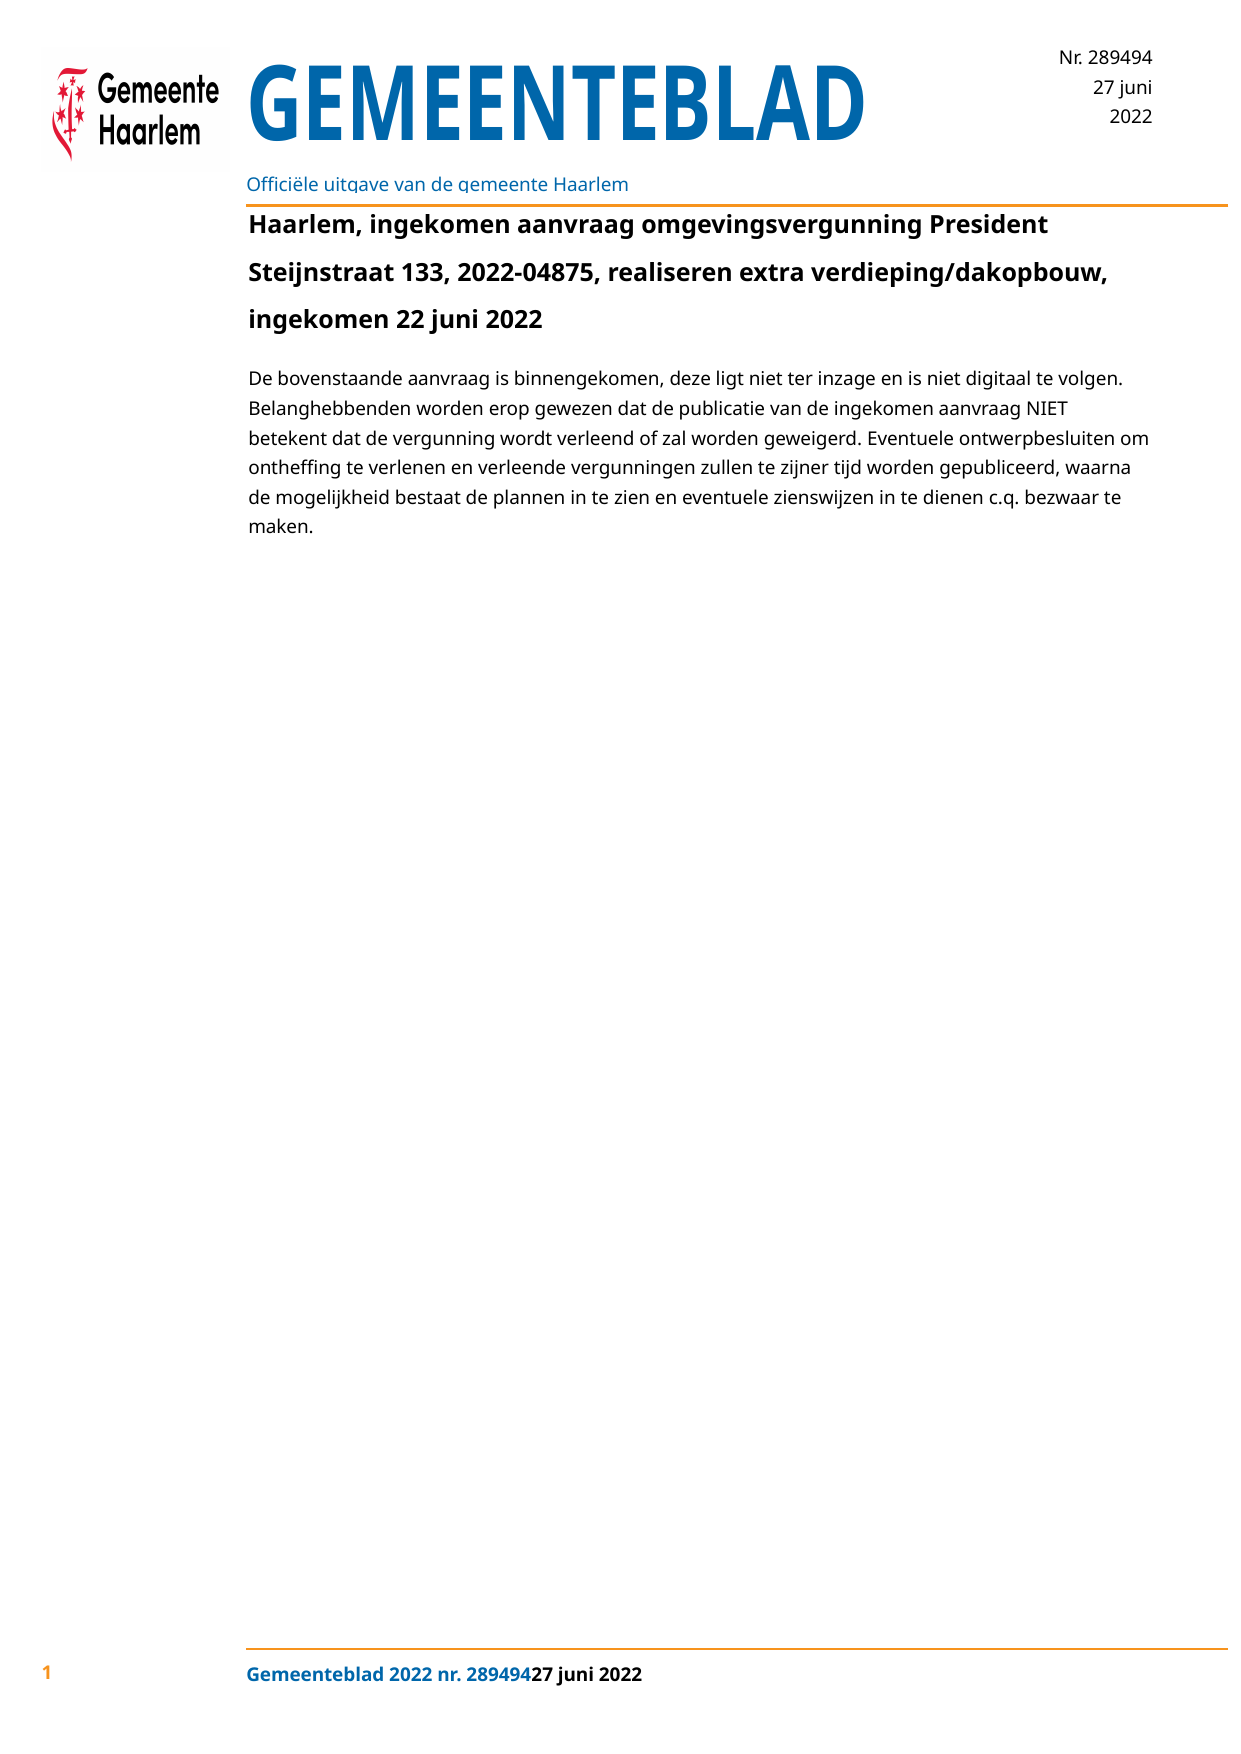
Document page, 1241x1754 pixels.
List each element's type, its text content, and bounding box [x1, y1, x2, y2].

text De bovenstaande aanvraag is binnengekomen, deze ligt niet ter inzage en is niet digitaal te volgen. Belanghebbenden worden erop gewezen dat de publicatie van de ingekomen aanvraag NIET betekent dat de vergunning wordt verleend of zal worden geweigerd. Eventuele ontwerpbesluiten om ontheffing te verlenen en verleende vergunningen zullen te zijner tijd worden gepubliceerd, waarna de mogelijkheid bestaat de plannen in te zien en eventuele zienswijzen in te dienen c.q. bezwaar te maken. [248, 366, 1152, 539]
picture [41, 47, 231, 172]
text Haarlem, ingekomen aanvraag omgevingsvergunning President Steijnstraat 133, 2022-04875, realiseren extra verdieping/dakopbouw, ingekomen 22 juni 2022 [248, 207, 1152, 336]
